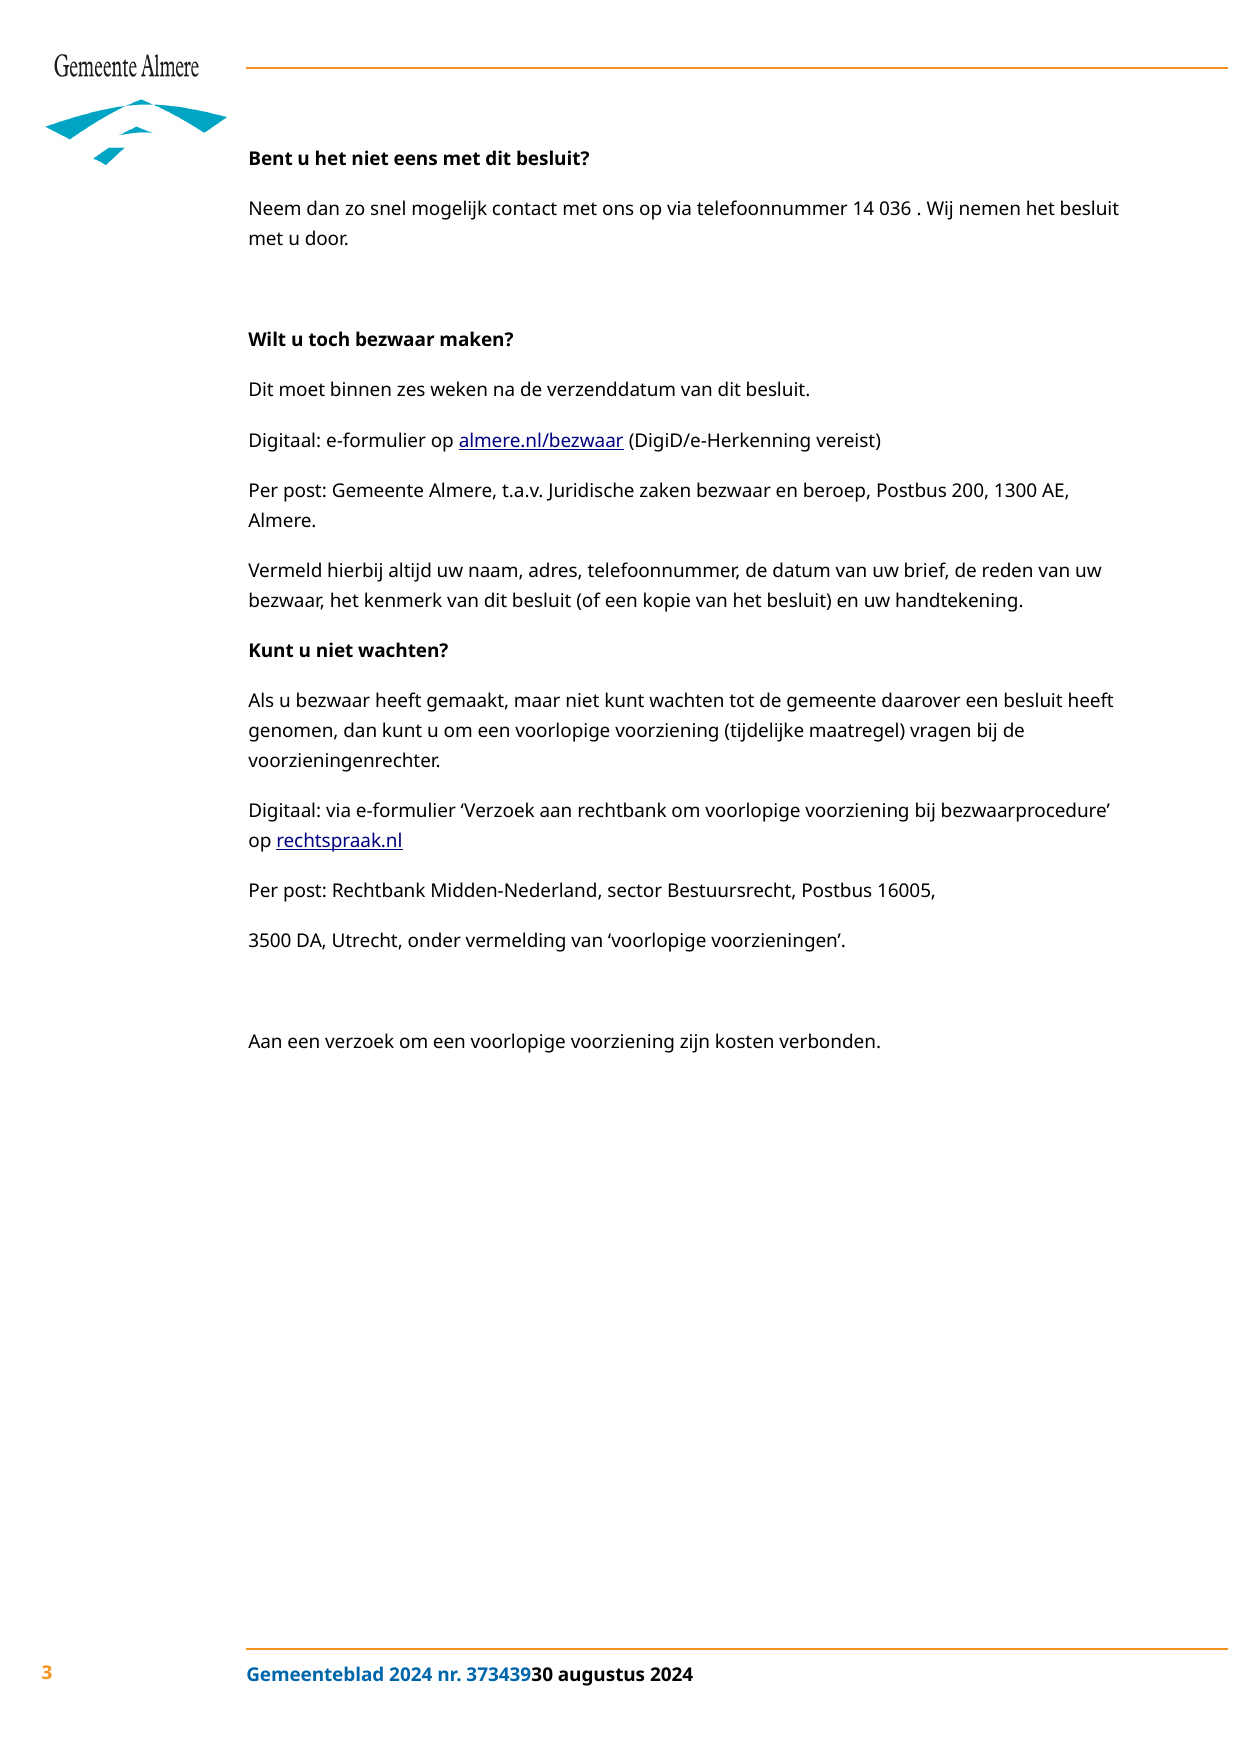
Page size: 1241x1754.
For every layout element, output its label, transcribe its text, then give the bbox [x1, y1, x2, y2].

picture [41, 47, 231, 172]
text Aan een verzoek om een voorlopige voorziening zijn kosten verbonden. [248, 1028, 1152, 1054]
text Kunt u niet wachten? [248, 637, 1152, 663]
text Digitaal: via e-formulier ‘Verzoek aan rechtbank om voorlopige voorziening bij bezwaarprocedure’ op rechtspraak.nl [248, 797, 1152, 853]
text Per post: Rechtbank Midden-Nederland, sector Bestuursrecht, Postbus 16005, [248, 877, 1152, 903]
text Vermeld hierbij altijd uw naam, adres, telefoonnummer, de datum van uw brief, de reden van uw bezwaar, het kenmerk van dit besluit (of een kopie van het besluit) en uw handtekening. [248, 557, 1152, 613]
text Digitaal: e-formulier op almere.nl/bezwaar (DigiD/e-Herkenning vereist) [248, 427, 1152, 453]
text Bent u het niet eens met dit besluit? [248, 145, 1152, 171]
text Als u bezwaar heeft gemaakt, maar niet kunt wachten tot de gemeente daarover een besluit heeft genomen, dan kunt u om een voorlopige voorziening (tijdelijke maatregel) vragen bij de voorzieningenrechter. [248, 688, 1152, 773]
text Neem dan zo snel mogelijk contact met ons op via telefoonnummer 14 036 . Wij nemen het besluit met u door. [248, 196, 1152, 251]
text Wilt u toch bezwaar maken? [248, 326, 1152, 352]
text 3500 DA, Utrecht, onder vermelding van ‘voorlopige voorzieningen’. [248, 928, 1152, 953]
text Per post: Gemeente Almere, t.a.v. Juridische zaken bezwaar en beroep, Postbus 200, 1300 AE, Almere. [248, 477, 1152, 533]
text Dit moet binnen zes weken na de verzenddatum van dit besluit. [248, 376, 1152, 402]
